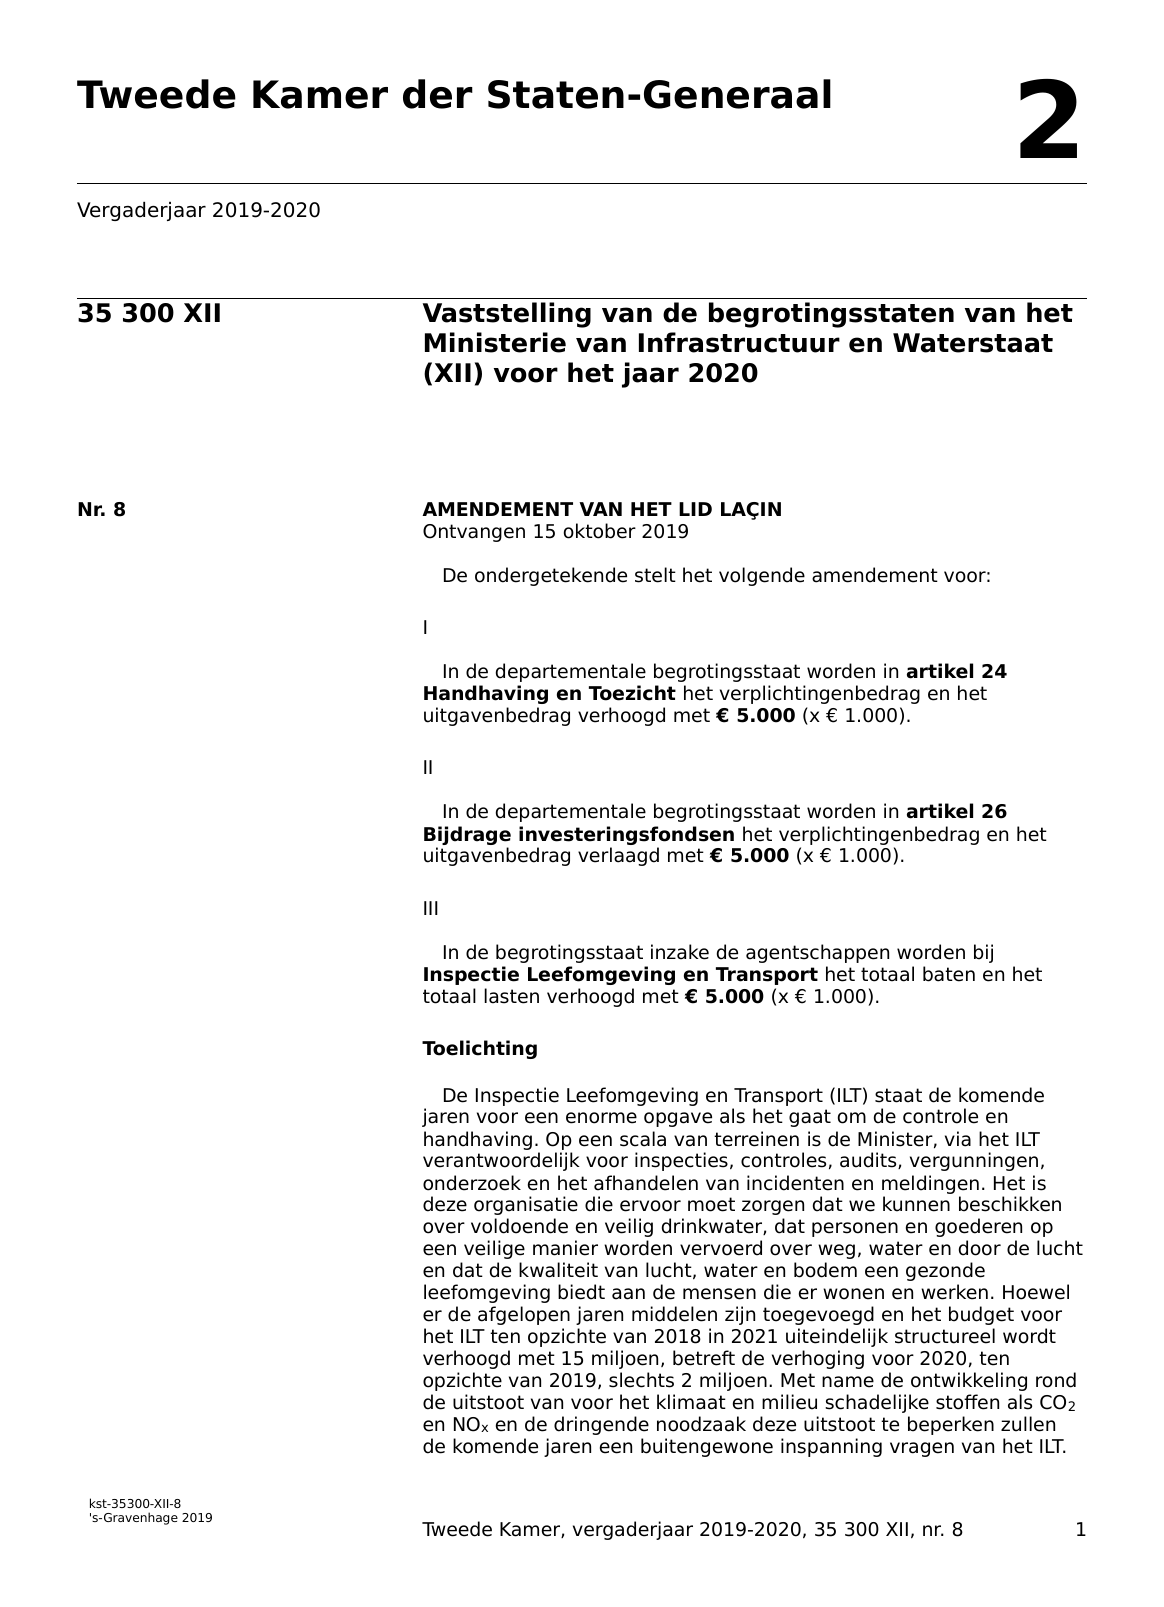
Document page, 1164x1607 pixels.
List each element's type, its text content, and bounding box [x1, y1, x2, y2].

subtitle II [422, 757, 1087, 779]
table_header 2 [886, 59, 1087, 183]
text In de begrotingsstaat inzake de agentschappen worden bij Inspectie Leefomgeving en Transport het totaal baten en het totaal lasten verhoogd met € 5.000 (x € 1.000). [422, 942, 1087, 1007]
table_cell Vergaderjaar 2019-2020 [77, 184, 1087, 298]
subtitle Toelichting [422, 1037, 1087, 1059]
subtitle 35 300 XII Vaststelling van de begrotingsstaten van het Ministerie van Infrastructuur en Waterstaat (XII) voor het jaar 2020 [77, 299, 1087, 388]
text Ontvangen 15 oktober 2019 [422, 521, 1087, 543]
text kst-35300-XII-8 [88, 1497, 323, 1511]
text In de departementale begrotingsstaat worden in artikel 24 Handhaving en Toezicht het verplichtingenbedrag en het uitgavenbedrag verhoogd met € 5.000 (x € 1.000). [422, 661, 1087, 727]
text In de departementale begrotingsstaat worden in artikel 26 Bijdrage investeringsfondsen het verplichtingenbedrag en het uitgavenbedrag verlaagd met € 5.000 (x € 1.000). [422, 801, 1087, 867]
subtitle Nr. 8 AMENDEMENT VAN HET LID LAÇIN [77, 499, 1087, 521]
subtitle III [422, 897, 1087, 919]
table_header Tweede Kamer der Staten-Generaal [77, 59, 886, 183]
subtitle I [422, 617, 1087, 639]
text De ondergetekende stelt het volgende amendement voor: [422, 565, 1087, 587]
text De Inspectie Leefomgeving en Transport (ILT) staat de komende jaren voor een enorme opgave als het gaat om de controle en handhaving. Op een scala van terreinen is de Minister, via het ILT verantwoordelijk voor inspecties, controles, audits, vergunningen, onderzoek en het afhandelen van incidenten en meldingen. Het is deze organisatie die ervoor moet zorgen dat we kunnen beschikken over voldoende en veilig drinkwater, dat personen en goederen op een veilige manier worden vervoerd over weg, water en door de lucht en dat de kwaliteit van lucht, water en bodem een gezonde leefomgeving biedt aan de mensen die er wonen en werken. Hoewel er de afgelopen jaren middelen zijn toegevoegd en het budget voor het ILT ten opzichte van 2018 in 2021 uiteindelijk structureel wordt verhoogd met 15 miljoen, betreft de verhoging voor 2020, ten opzichte van 2019, slechts 2 miljoen. Met name de ontwikkeling rond de uitstoot van voor het klimaat en milieu schadelijke stoffen als CO2 en NOx en de dringende noodzaak deze uitstoot te beperken zullen de komende jaren een buitengewone inspanning vragen van het ILT. [422, 1084, 1087, 1458]
text 's-Gravenhage 2019 [88, 1511, 323, 1525]
